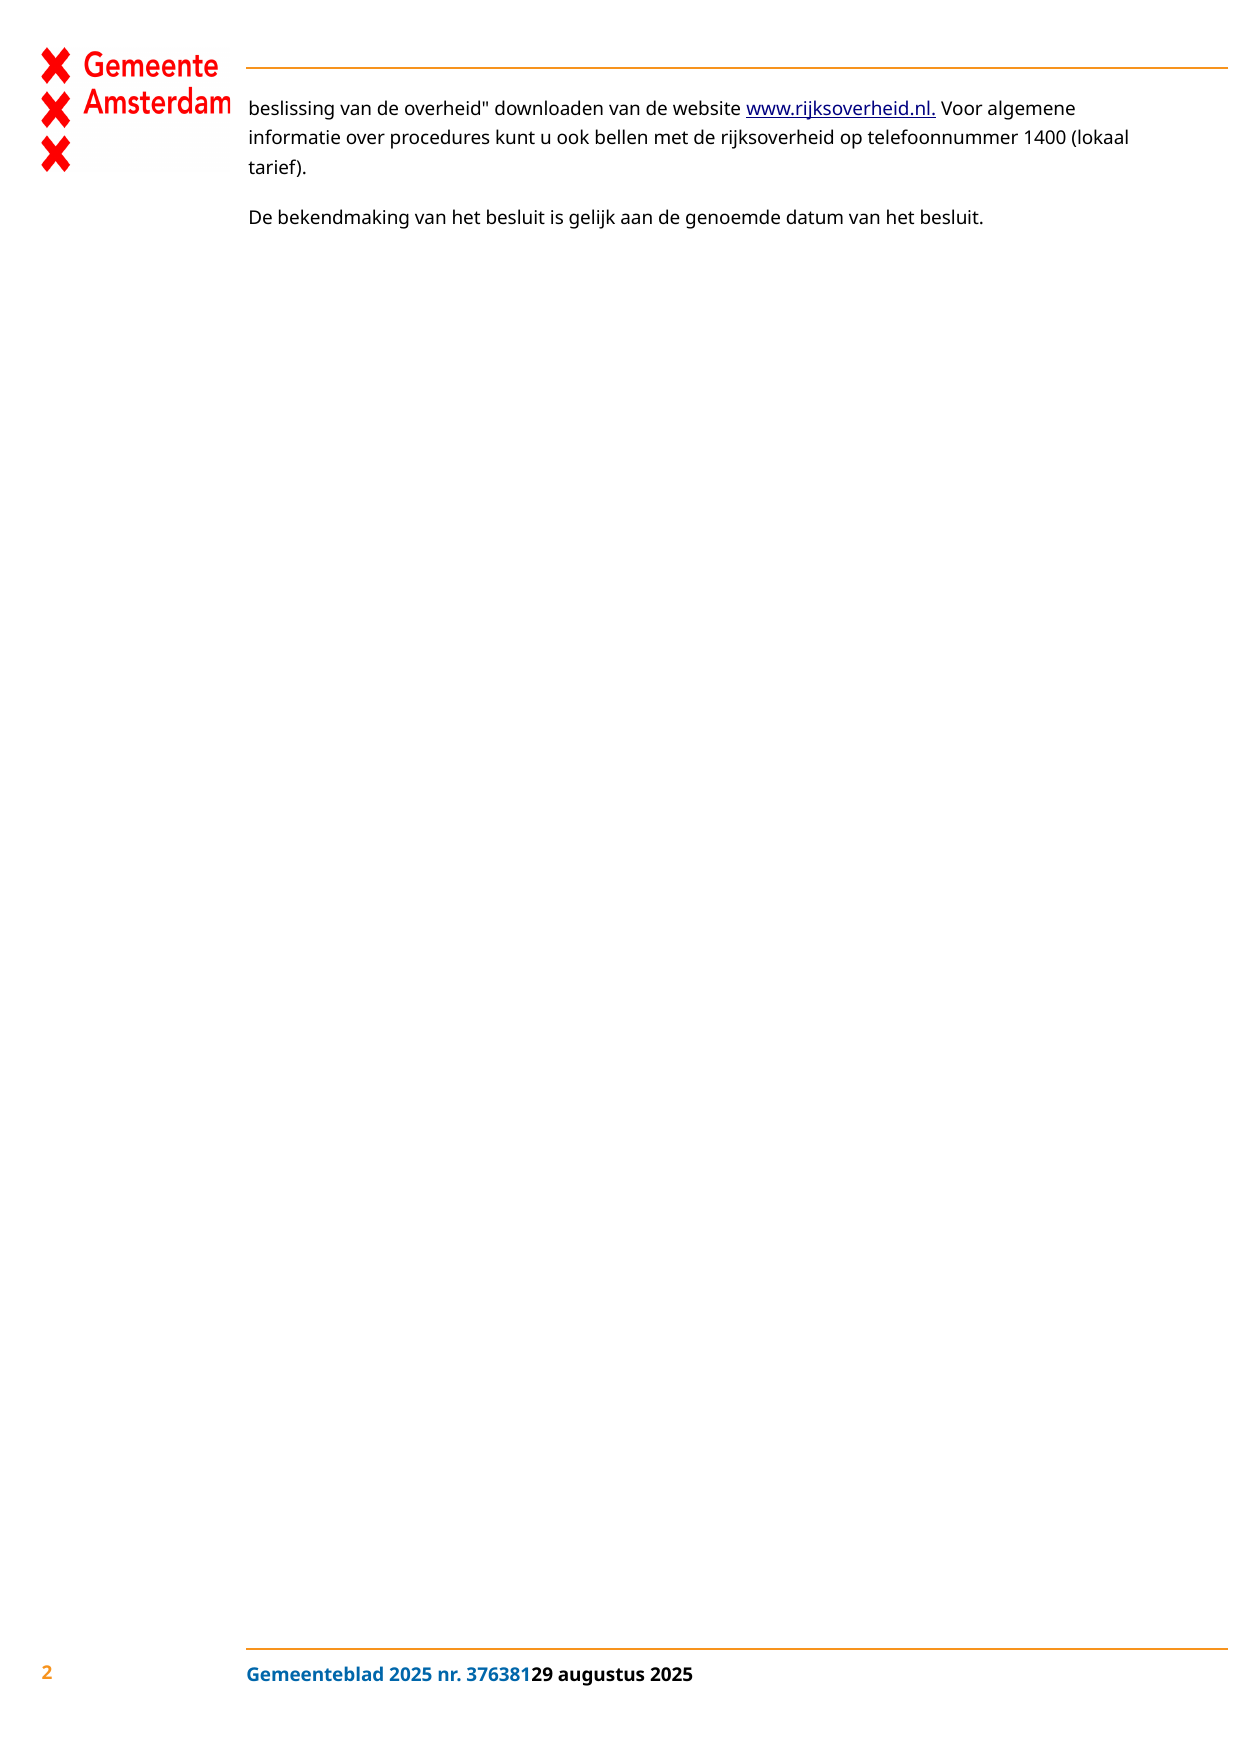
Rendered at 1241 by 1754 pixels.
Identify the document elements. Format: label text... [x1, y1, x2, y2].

text beslissing van de overheid" downloaden van de website www.rijksoverheid.nl. Voor algemene informatie over procedures kunt u ook bellen met de rijksoverheid op telefoonnummer 1400 (lokaal tarief). [248, 95, 1152, 180]
picture [41, 47, 231, 172]
text De bekendmaking van het besluit is gelijk aan de genoemde datum van het besluit. [248, 204, 1152, 230]
